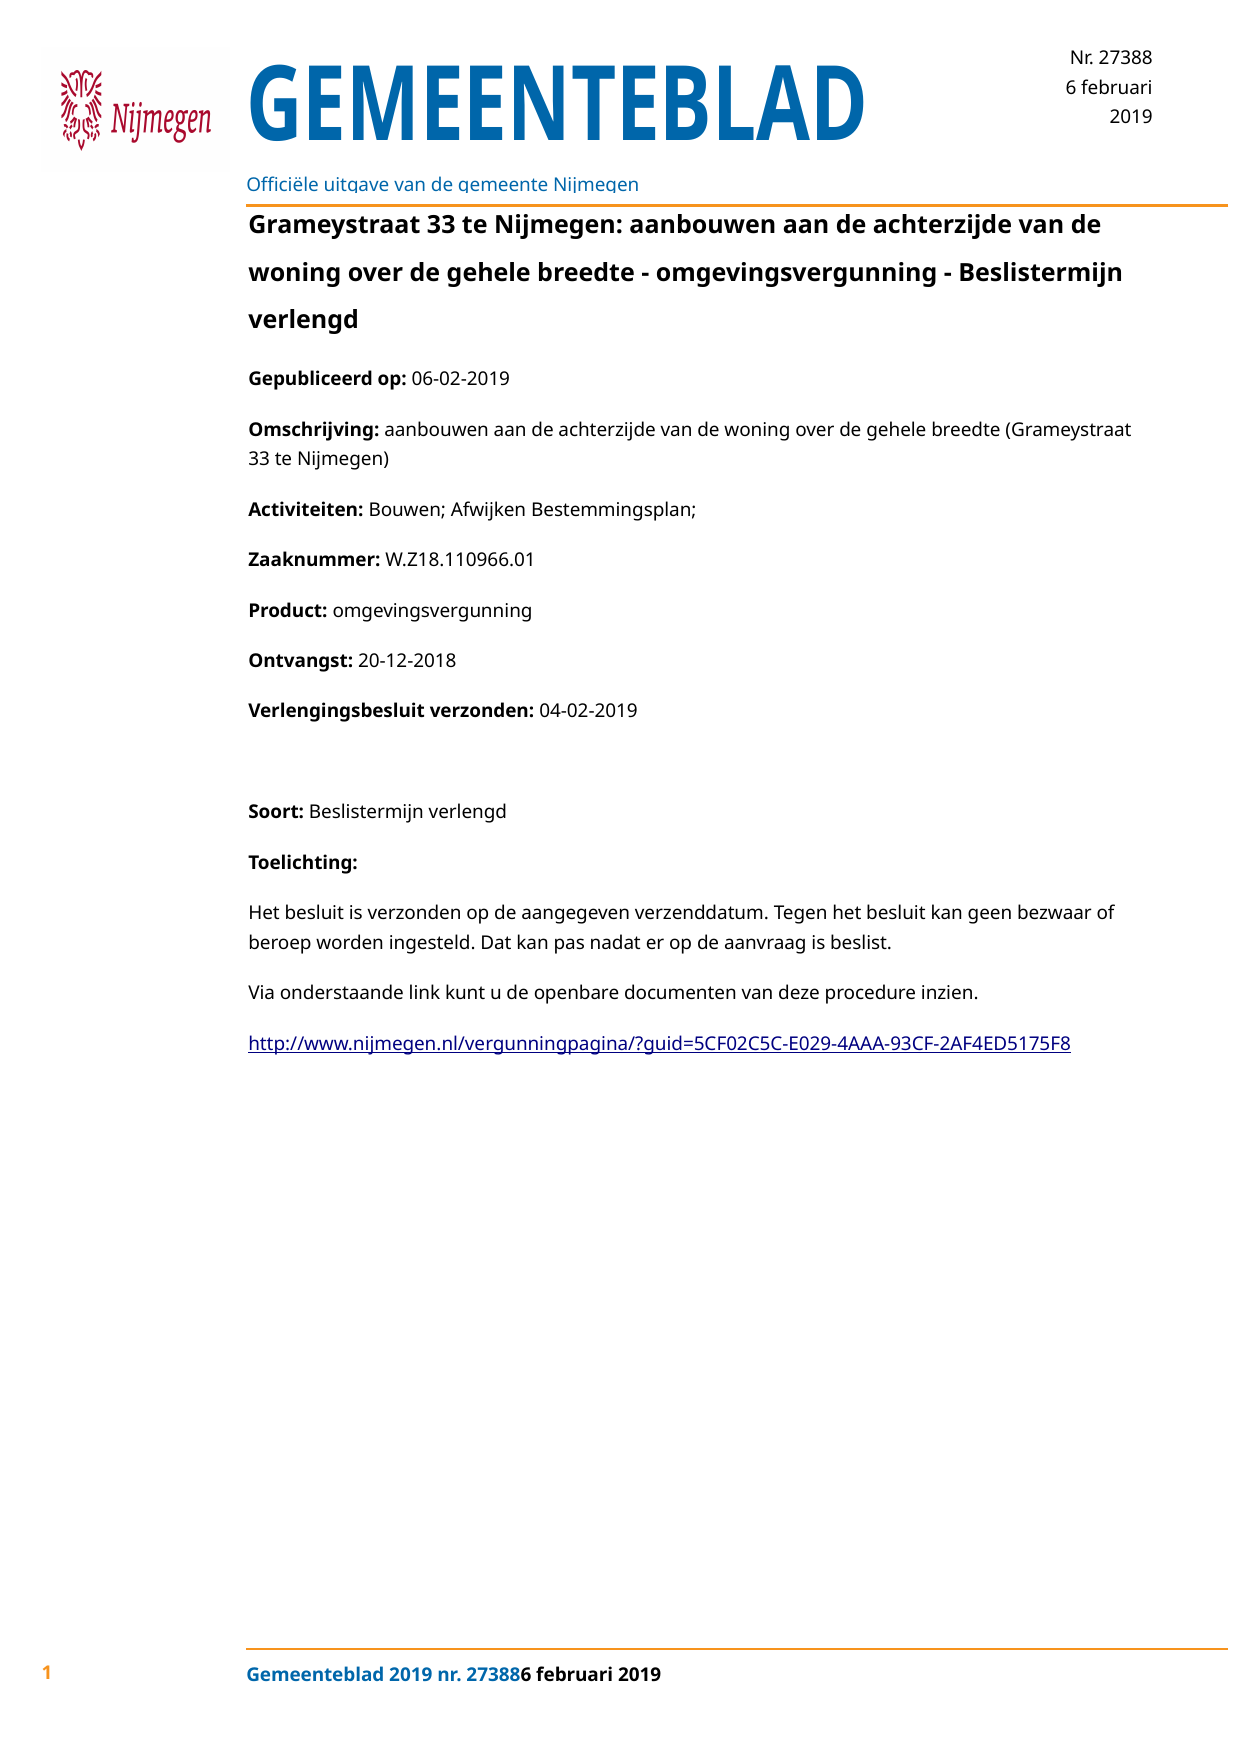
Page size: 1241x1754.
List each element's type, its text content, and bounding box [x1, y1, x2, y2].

text Het besluit is verzonden op de aangegeven verzenddatum. Tegen het besluit kan geen bezwaar of beroep worden ingesteld. Dat kan pas nadat er op de aanvraag is beslist. [248, 899, 1152, 954]
text Gepubliceerd op: 06-02-2019 [248, 366, 1152, 391]
text Product: omgevingsvergunning [248, 597, 1152, 622]
text Zaaknummer: W.Z18.110966.01 [248, 546, 1152, 572]
picture [41, 47, 231, 172]
text http://www.nijmegen.nl/vergunningpagina/?guid=5CF02C5C-E029-4AAA-93CF-2AF4ED5175F8 [248, 1030, 1152, 1055]
text Grameystraat 33 te Nijmegen: aanbouwen aan de achterzijde van de woning over de gehele breedte - omgevingsvergunning - Beslistermijn verlengd [248, 207, 1152, 336]
text Omschrijving: aanbouwen aan de achterzijde van de woning over de gehele breedte (Grameystraat 33 te Nijmegen) [248, 416, 1152, 471]
text Verlengingsbesluit verzonden: 04-02-2019 [248, 698, 1152, 723]
text Activiteiten: Bouwen; Afwijken Bestemmingsplan; [248, 496, 1152, 522]
text Toelichting: [248, 849, 1152, 874]
text Soort: Beslistermijn verlengd [248, 798, 1152, 824]
text Ontvangst: 20-12-2018 [248, 647, 1152, 673]
text Via onderstaande link kunt u de openbare documenten van deze procedure inzien. [248, 979, 1152, 1005]
